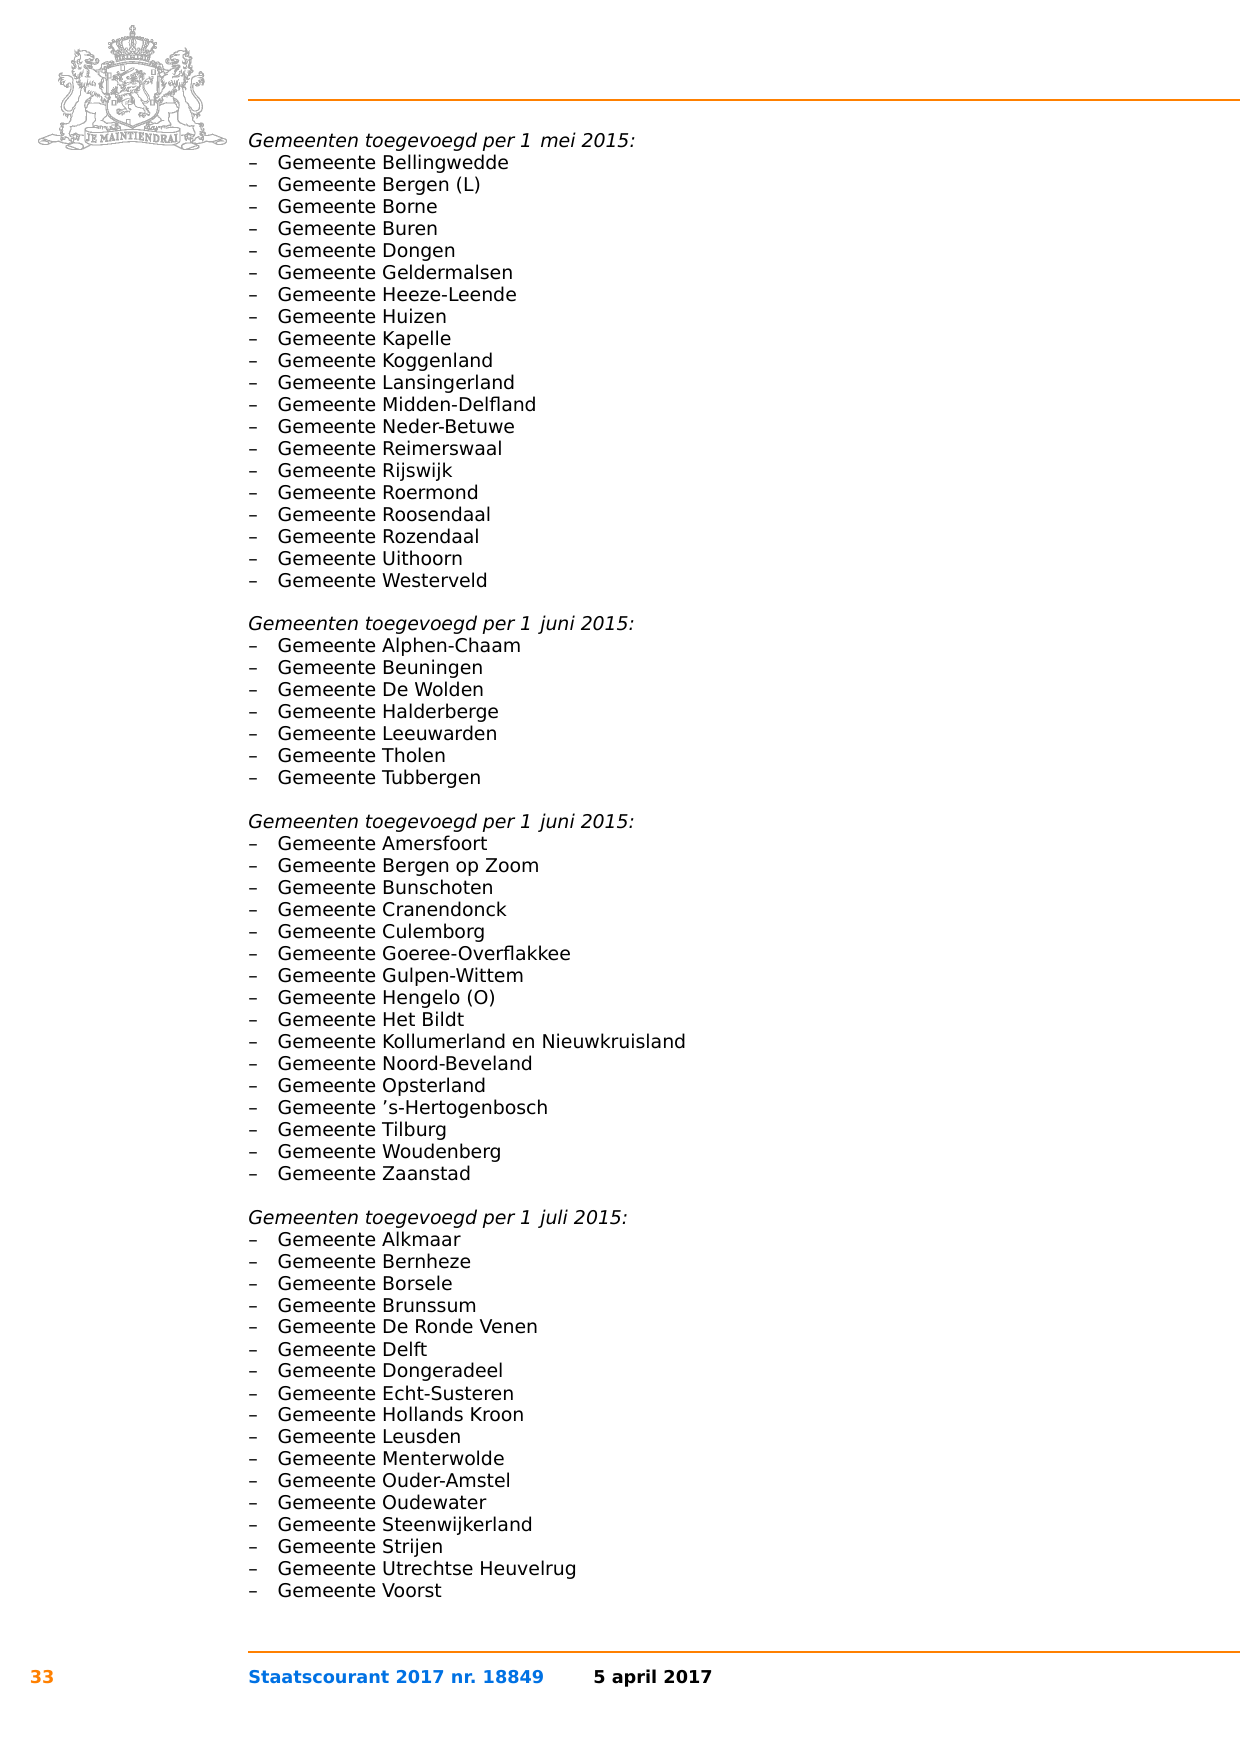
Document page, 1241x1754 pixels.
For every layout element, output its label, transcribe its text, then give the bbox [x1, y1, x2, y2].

text – Gemeente Borsele [248, 1272, 1163, 1294]
text – Gemeente ’s-Hertogenbosch [248, 1097, 1163, 1119]
text – Gemeente Beuningen [248, 657, 1163, 679]
picture [38, 25, 227, 150]
text – Gemeente Opsterland [248, 1075, 1163, 1097]
text – Gemeente Goeree-Overflakkee [248, 943, 1163, 965]
text – Gemeente Bunschoten [248, 877, 1163, 899]
text – Gemeente Kapelle [248, 328, 1163, 350]
text – Gemeente Culemborg [248, 921, 1163, 943]
text – Gemeente Geldermalsen [248, 262, 1163, 284]
text – Gemeente Hengelo (O) [248, 987, 1163, 1009]
text – Gemeente Borne [248, 196, 1163, 218]
text – Gemeente Woudenberg [248, 1141, 1163, 1163]
text Gemeenten toegevoegd per 1 juni 2015: [248, 811, 1163, 833]
text – Gemeente Oudewater [248, 1492, 1163, 1514]
text – Gemeente Steenwijkerland [248, 1514, 1163, 1536]
text – Gemeente Kollumerland en Nieuwkruisland [248, 1031, 1163, 1053]
text – Gemeente Brunssum [248, 1294, 1163, 1316]
text – Gemeente Noord-Beveland [248, 1053, 1163, 1075]
text – Gemeente Bellingwedde [248, 152, 1163, 174]
text – Gemeente Strijen [248, 1536, 1163, 1558]
text – Gemeente Rozendaal [248, 526, 1163, 547]
text – Gemeente Voorst [248, 1580, 1163, 1602]
text – Gemeente Tholen [248, 745, 1163, 767]
text – Gemeente Amersfoort [248, 833, 1163, 855]
text – Gemeente Alphen-Chaam [248, 635, 1163, 657]
text – Gemeente Huizen [248, 306, 1163, 328]
text – Gemeente Lansingerland [248, 372, 1163, 394]
text – Gemeente Menterwolde [248, 1448, 1163, 1470]
text – Gemeente Zaanstad [248, 1163, 1163, 1185]
text – Gemeente Roosendaal [248, 503, 1163, 526]
text – Gemeente Leusden [248, 1426, 1163, 1448]
text – Gemeente De Ronde Venen [248, 1316, 1163, 1338]
text – Gemeente Tilburg [248, 1119, 1163, 1141]
text – Gemeente Heeze-Leende [248, 284, 1163, 306]
text Gemeenten toegevoegd per 1 juni 2015: [248, 613, 1163, 635]
text – Gemeente Echt-Susteren [248, 1382, 1163, 1404]
text – Gemeente Bergen op Zoom [248, 855, 1163, 877]
text – Gemeente Delft [248, 1338, 1163, 1360]
text – Gemeente Halderberge [248, 701, 1163, 723]
text – Gemeente Ouder-Amstel [248, 1470, 1163, 1492]
text – Gemeente Bernheze [248, 1251, 1163, 1272]
text – Gemeente Bergen (L) [248, 174, 1163, 196]
text – Gemeente Alkmaar [248, 1228, 1163, 1251]
text – Gemeente Tubbergen [248, 767, 1163, 789]
text – Gemeente Uithoorn [248, 547, 1163, 569]
text – Gemeente Het Bildt [248, 1009, 1163, 1031]
text – Gemeente Dongen [248, 240, 1163, 262]
text – Gemeente Gulpen-Wittem [248, 965, 1163, 987]
text – Gemeente Midden-Delfland [248, 394, 1163, 416]
text – Gemeente Westerveld [248, 569, 1163, 591]
text – Gemeente Reimerswaal [248, 438, 1163, 459]
text – Gemeente Hollands Kroon [248, 1404, 1163, 1426]
text – Gemeente Cranendonck [248, 899, 1163, 921]
text – Gemeente Utrechtse Heuvelrug [248, 1558, 1163, 1580]
text – Gemeente Leeuwarden [248, 723, 1163, 745]
text Gemeenten toegevoegd per 1 mei 2015: [248, 130, 1163, 152]
text – Gemeente Neder-Betuwe [248, 416, 1163, 438]
text – Gemeente Roermond [248, 482, 1163, 503]
text Gemeenten toegevoegd per 1 juli 2015: [248, 1207, 1163, 1228]
text – Gemeente Rijswijk [248, 459, 1163, 482]
text – Gemeente Dongeradeel [248, 1360, 1163, 1382]
text – Gemeente Buren [248, 218, 1163, 240]
text – Gemeente Koggenland [248, 350, 1163, 372]
text – Gemeente De Wolden [248, 679, 1163, 701]
